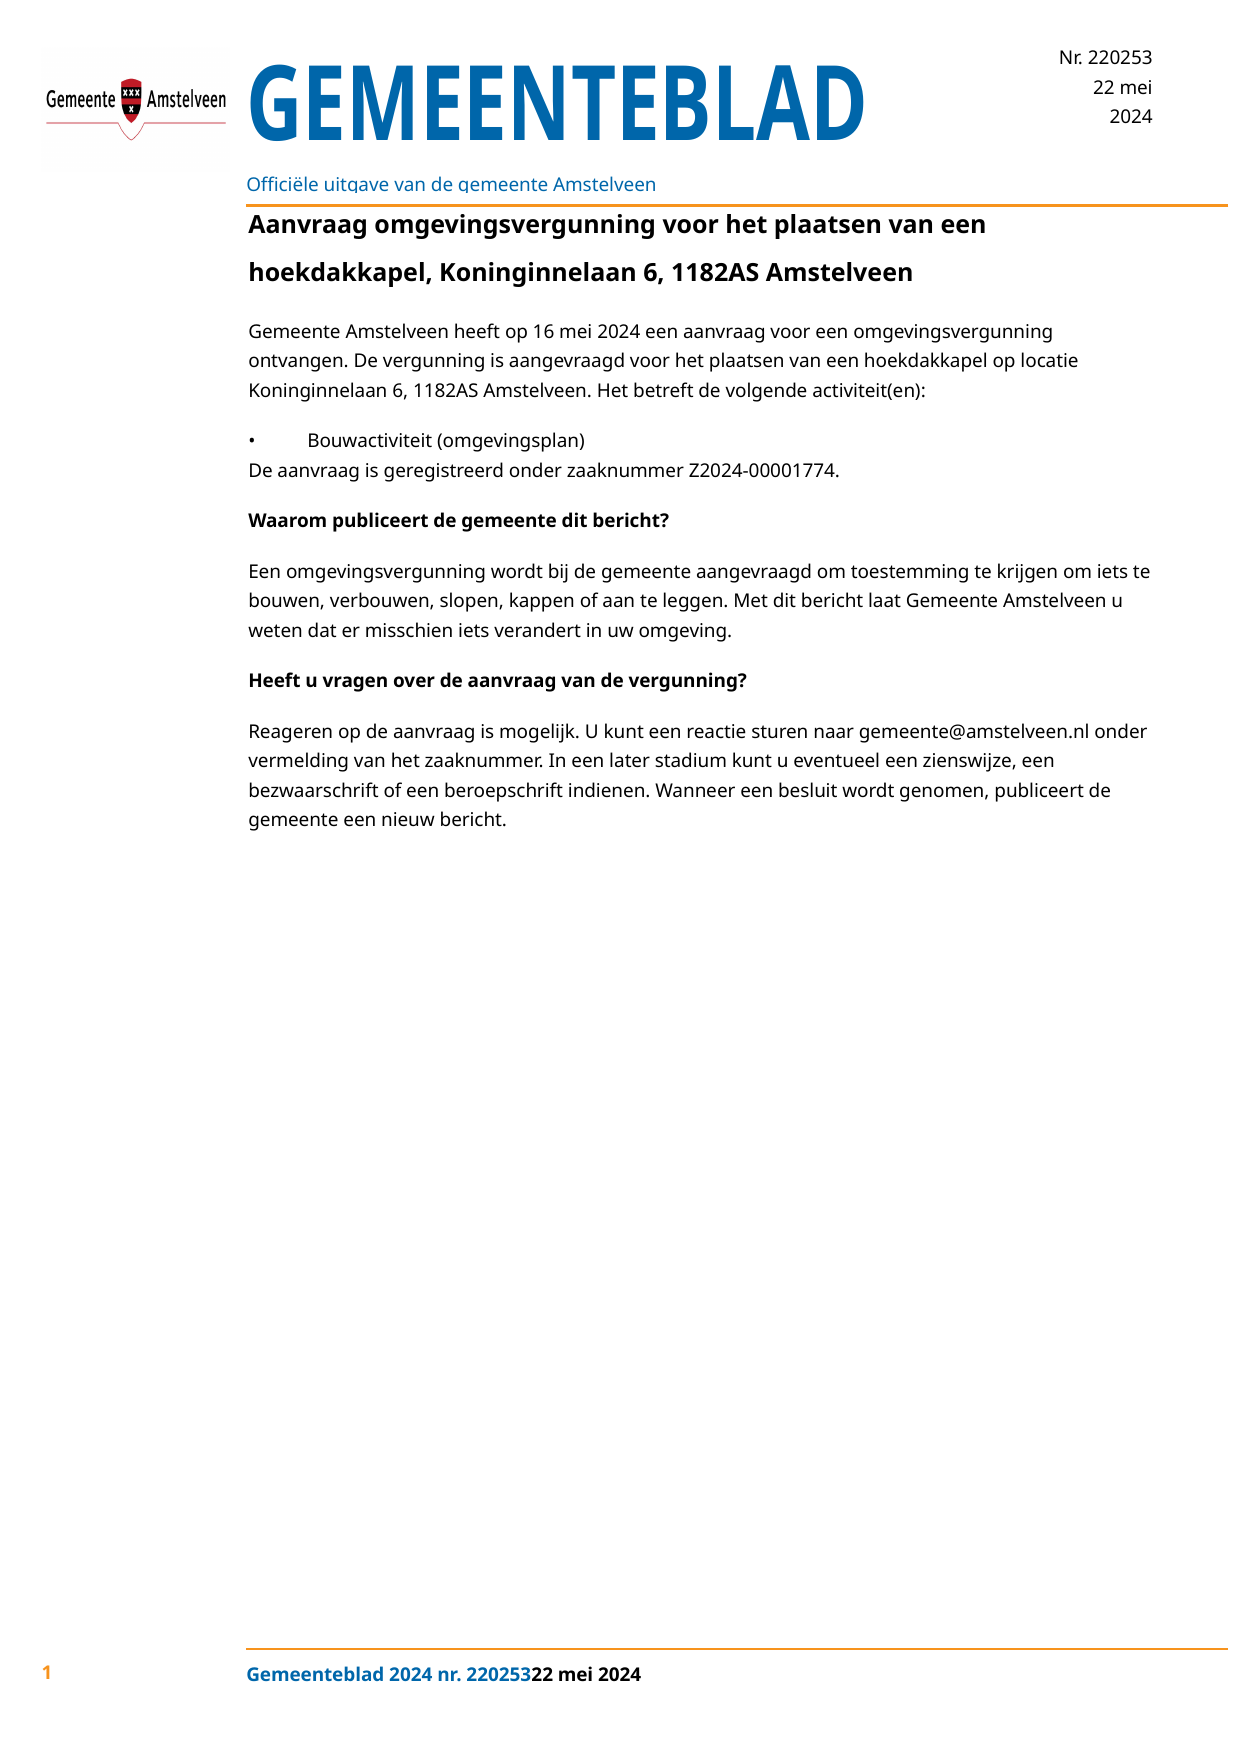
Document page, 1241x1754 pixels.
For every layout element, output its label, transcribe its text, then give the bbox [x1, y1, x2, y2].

picture [41, 47, 231, 172]
text Heeft u vragen over de aanvraag van de vergunning? [248, 667, 1152, 693]
text Waarom publiceert de gemeente dit bericht? [248, 507, 1152, 533]
text Een omgevingsvergunning wordt bij de gemeente aangevraagd om toestemming te krijgen om iets te bouwen, verbouwen, slopen, kappen of aan te leggen. Met dit bericht laat Gemeente Amstelveen u weten dat er misschien iets verandert in uw omgeving. [248, 558, 1152, 643]
list Bouwactiviteit (omgevingsplan) [248, 427, 1152, 453]
text De aanvraag is geregistreerd onder zaaknummer Z2024-00001774. [248, 457, 1152, 483]
text Gemeente Amstelveen heeft op 16 mei 2024 een aanvraag voor een omgevingsvergunning ontvangen. De vergunning is aangevraagd voor het plaatsen van een hoekdakkapel op locatie Koninginnelaan 6, 1182AS Amstelveen. Het betreft de volgende activiteit(en): [248, 318, 1152, 403]
text Aanvraag omgevingsvergunning voor het plaatsen van een hoekdakkapel, Koninginnelaan 6, 1182AS Amstelveen [248, 207, 1152, 288]
text Reageren op de aanvraag is mogelijk. U kunt een reactie sturen naar gemeente@amstelveen.nl onder vermelding van het zaaknummer. In een later stadium kunt u eventueel een zienswijze, een bezwaarschrift of een beroepschrift indienen. Wanneer een besluit wordt genomen, publiceert de gemeente een nieuw bericht. [248, 718, 1152, 832]
